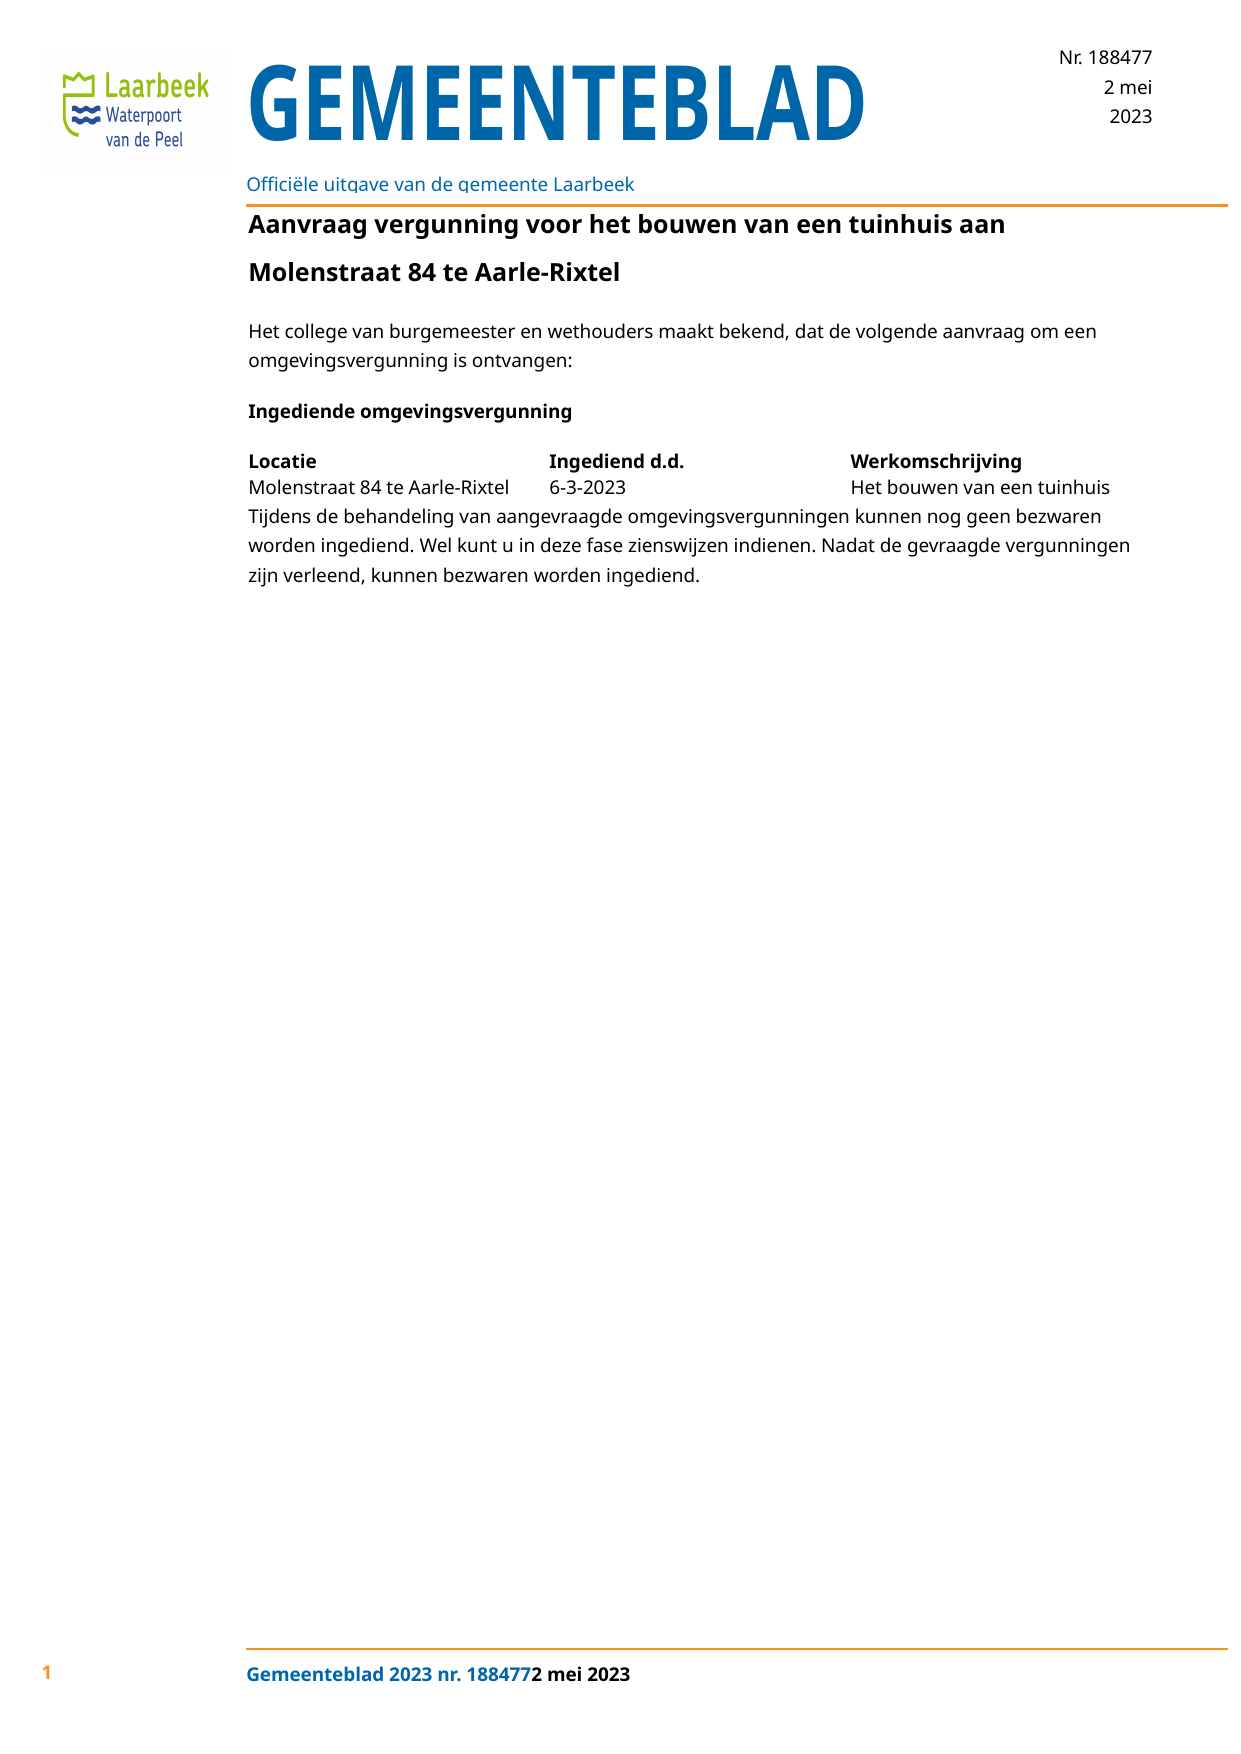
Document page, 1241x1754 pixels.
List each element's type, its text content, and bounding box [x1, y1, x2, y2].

table_cell Het bouwen van een tuinhuis [850, 474, 1152, 500]
text Het college van burgemeester en wethouders maakt bekend, dat de volgende aanvraag om een omgevingsvergunning is ontvangen: [248, 318, 1152, 373]
table_cell Molenstraat 84 te Aarle-Rixtel [248, 474, 549, 500]
table_header Werkomschrijving [850, 449, 1152, 474]
table_header Locatie [248, 449, 549, 474]
text Aanvraag vergunning voor het bouwen van een tuinhuis aan Molenstraat 84 te Aarle-Rixtel [248, 207, 1152, 288]
table_cell 6-3-2023 [549, 474, 850, 500]
text Ingediende omgevingsvergunning [248, 398, 1152, 424]
table_header Ingediend d.d. [549, 449, 850, 474]
picture [41, 47, 231, 172]
text Tijdens de behandeling van aangevraagde omgevingsvergunningen kunnen nog geen bezwaren worden ingediend. Wel kunt u in deze fase zienswijzen indienen. Nadat de gevraagde vergunningen zijn verleend, kunnen bezwaren worden ingediend. [248, 503, 1152, 588]
